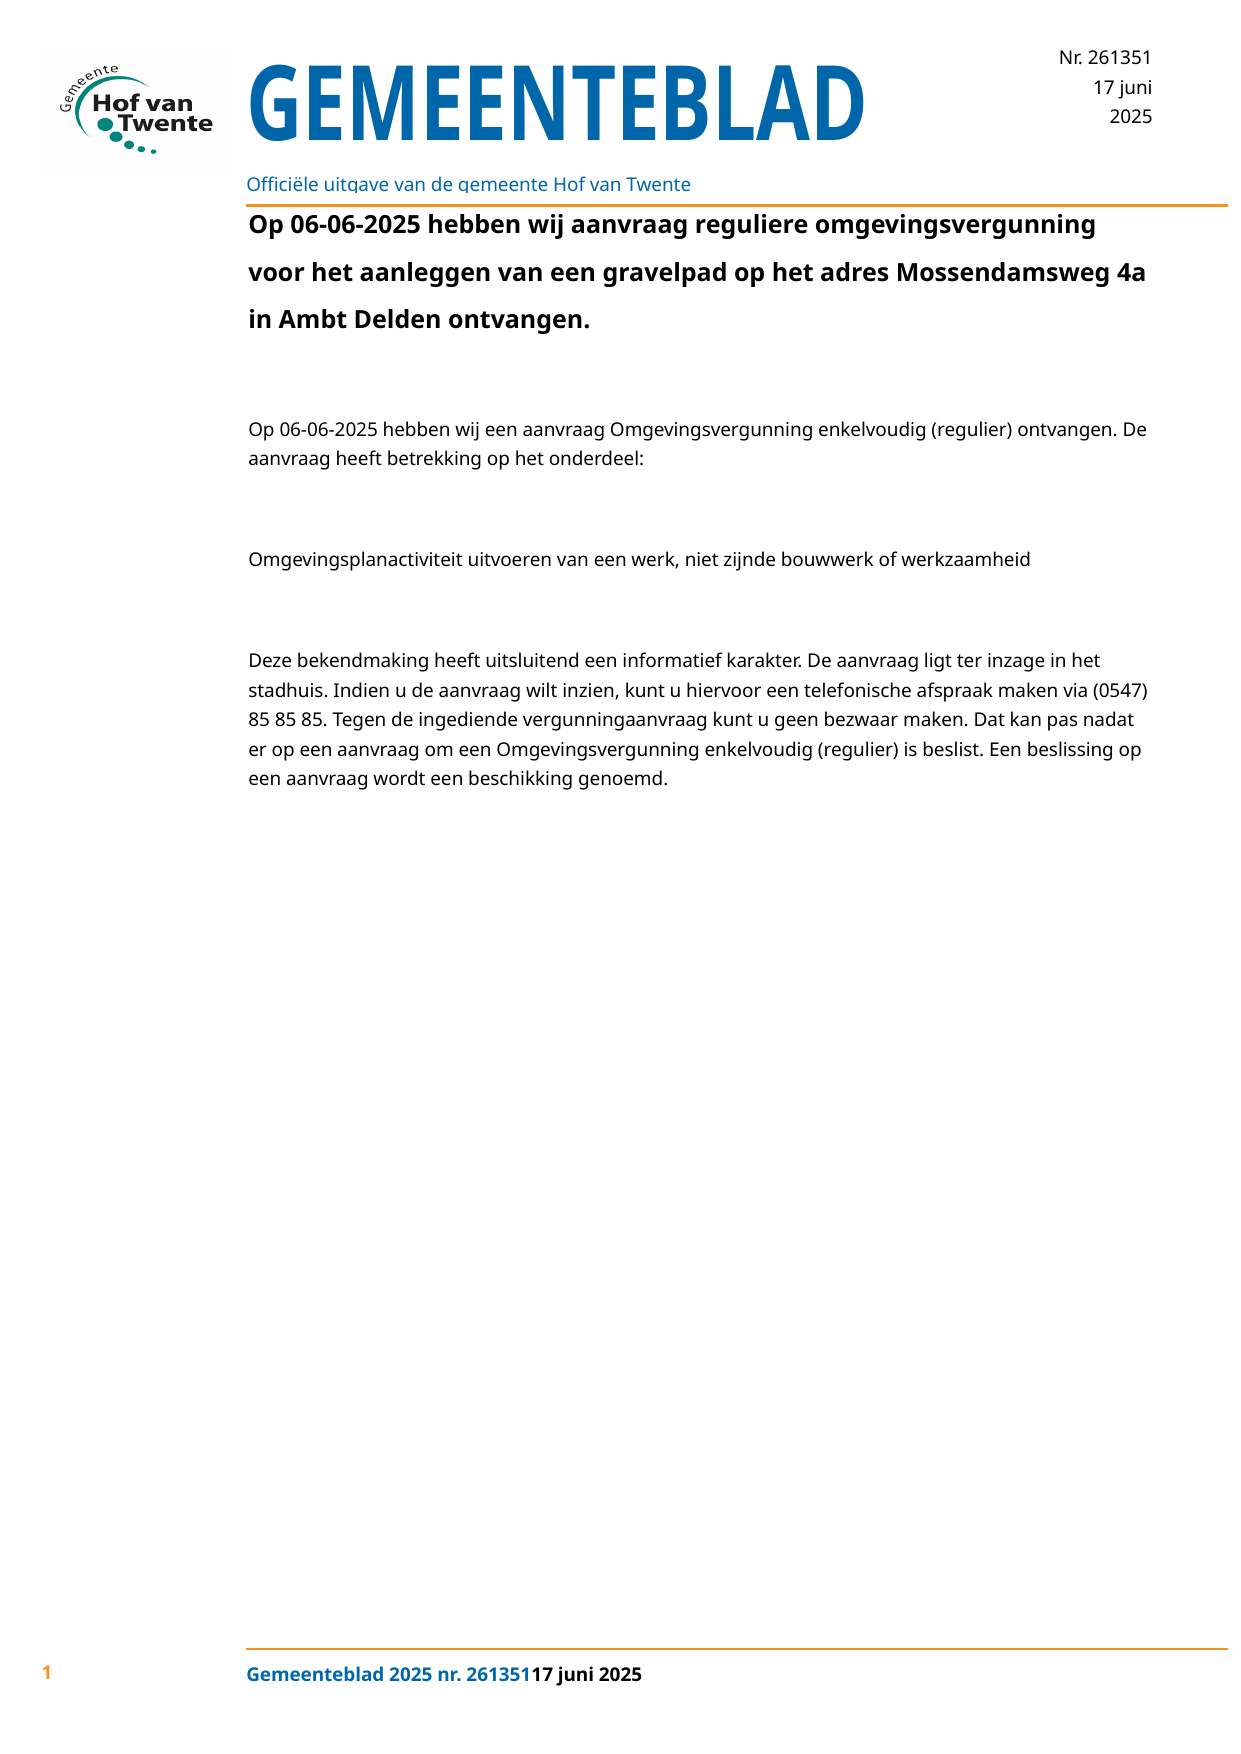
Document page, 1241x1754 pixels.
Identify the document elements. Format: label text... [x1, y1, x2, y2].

text Op 06-06-2025 hebben wij een aanvraag Omgevingsvergunning enkelvoudig (regulier) ontvangen. De aanvraag heeft betrekking op het onderdeel: [248, 416, 1152, 471]
picture [41, 47, 231, 172]
text Deze bekendmaking heeft uitsluitend een informatief karakter. De aanvraag ligt ter inzage in het stadhuis. Indien u de aanvraag wilt inzien, kunt u hiervoor een telefonische afspraak maken via (0547) 85 85 85. Tegen de ingediende vergunningaanvraag kunt u geen bezwaar maken. Dat kan pas nadat er op een aanvraag om een Omgevingsvergunning enkelvoudig (regulier) is beslist. Een beslissing op een aanvraag wordt een beschikking genoemd. [248, 647, 1152, 791]
text Omgevingsplanactiviteit uitvoeren van een werk, niet zijnde bouwwerk of werkzaamheid [248, 546, 1152, 572]
text Op 06-06-2025 hebben wij aanvraag reguliere omgevingsvergunning voor het aanleggen van een gravelpad op het adres Mossendamsweg 4a in Ambt Delden ontvangen. [248, 207, 1152, 336]
